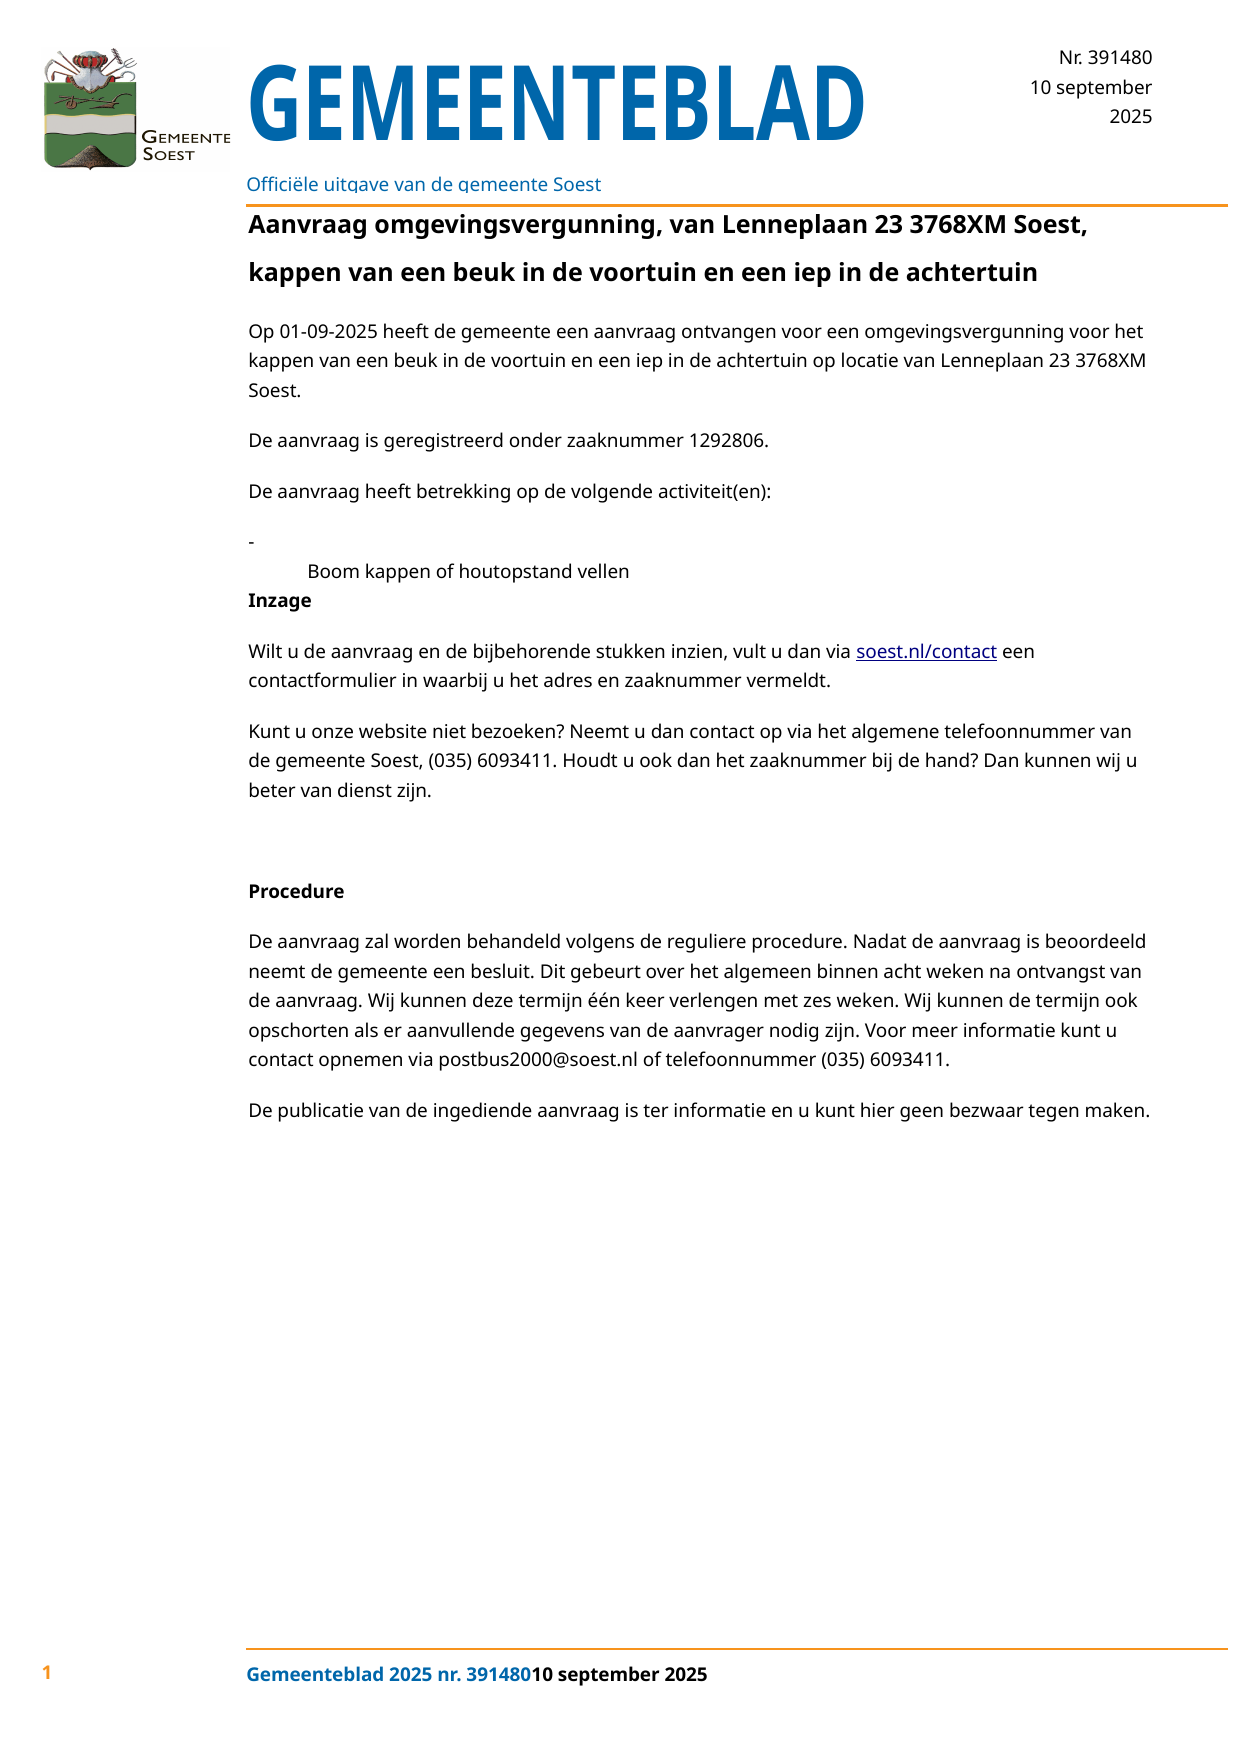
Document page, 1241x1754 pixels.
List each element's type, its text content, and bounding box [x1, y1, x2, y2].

text De aanvraag is geregistreerd onder zaaknummer 1292806. [248, 427, 1152, 453]
text De publicatie van de ingediende aanvraag is ter informatie en u kunt hier geen bezwaar tegen maken. [248, 1097, 1152, 1123]
text Kunt u onze website niet bezoeken? Neemt u dan contact op via het algemene telefoonnummer van de gemeente Soest, (035) 6093411. Houdt u ook dan het zaaknummer bij de hand? Dan kunnen wij u beter van dienst zijn. [248, 718, 1152, 803]
text Op 01-09-2025 heeft de gemeente een aanvraag ontvangen voor een omgevingsvergunning voor het kappen van een beuk in de voortuin en een iep in de achtertuin op locatie van Lenneplaan 23 3768XM Soest. [248, 318, 1152, 403]
text Procedure [248, 878, 1152, 904]
list Boom kappen of houtopstand vellen [248, 558, 1152, 584]
text Aanvraag omgevingsvergunning, van Lenneplaan 23 3768XM Soest, kappen van een beuk in de voortuin en een iep in de achtertuin [248, 207, 1152, 288]
text Wilt u de aanvraag en de bijbehorende stukken inzien, vult u dan via soest.nl/contact een contactformulier in waarbij u het adres en zaaknummer vermeldt. [248, 638, 1152, 693]
picture [41, 47, 231, 172]
text De aanvraag zal worden behandeld volgens de reguliere procedure. Nadat de aanvraag is beoordeeld neemt de gemeente een besluit. Dit gebeurt over het algemeen binnen acht weken na ontvangst van de aanvraag. Wij kunnen deze termijn één keer verlengen met zes weken. Wij kunnen de termijn ook opschorten als er aanvullende gegevens van de aanvrager nodig zijn. Voor meer informatie kunt u contact opnemen via postbus2000@soest.nl of telefoonnummer (035) 6093411. [248, 928, 1152, 1072]
text De aanvraag heeft betrekking op de volgende activiteit(en): [248, 478, 1152, 504]
text Inzage [248, 587, 1152, 613]
